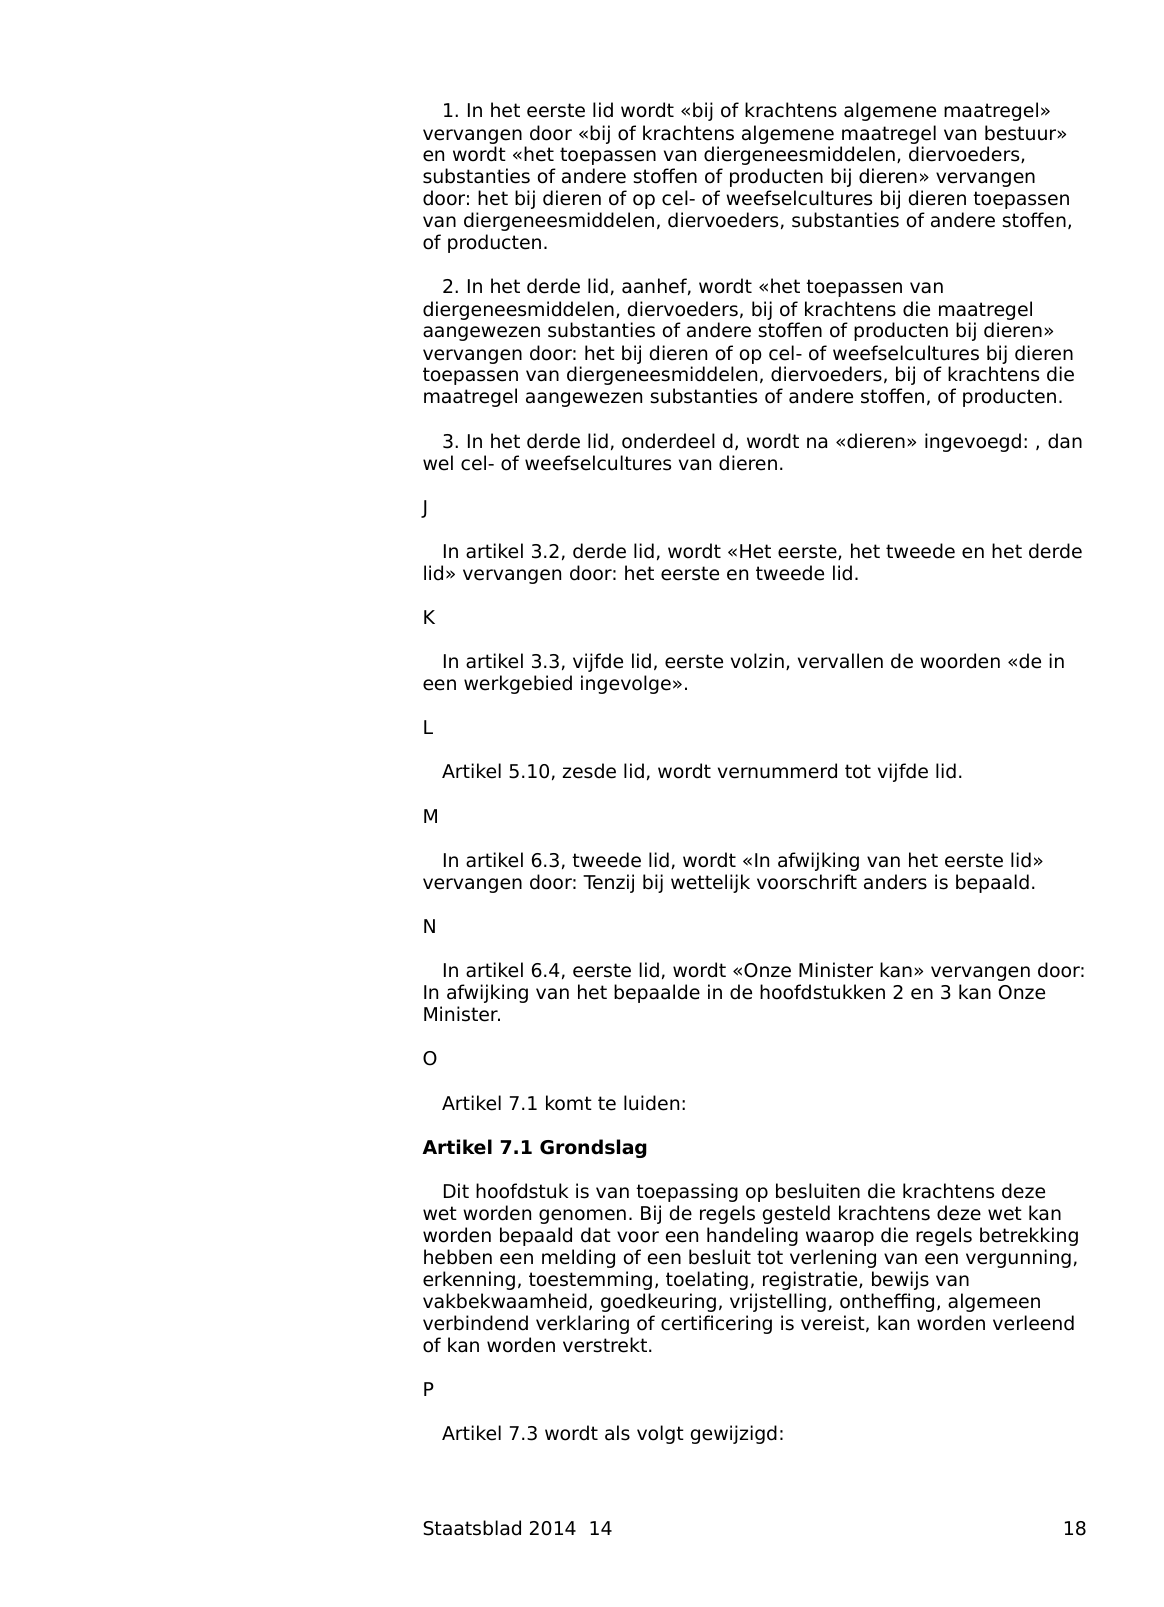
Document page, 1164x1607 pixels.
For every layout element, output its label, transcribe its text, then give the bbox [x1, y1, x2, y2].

text In artikel 6.3, tweede lid, wordt «In afwijking van het eerste lid» vervangen door: Tenzij bij wettelijk voorschrift anders is bepaald. [422, 850, 1087, 894]
text 3. In het derde lid, onderdeel d, wordt na «dieren» ingevoegd: , dan wel cel- of weefselcultures van dieren. [422, 431, 1087, 474]
text Artikel 7.3 wordt als volgt gewijzigd: [422, 1423, 1087, 1445]
text In artikel 3.2, derde lid, wordt «Het eerste, het tweede en het derde lid» vervangen door: het eerste en tweede lid. [422, 541, 1087, 585]
text P [422, 1379, 1087, 1401]
text L [422, 717, 1087, 739]
text J [422, 497, 1087, 519]
text K [422, 607, 1087, 629]
text 2. In het derde lid, aanhef, wordt «het toepassen van diergeneesmiddelen, diervoeders, bij of krachtens die maatregel aangewezen substanties of andere stoffen of producten bij dieren» vervangen door: het bij dieren of op cel- of weefselcultures bij dieren toepassen van diergeneesmiddelen, diervoeders, bij of krachtens die maatregel aangewezen substanties of andere stoffen, of producten. [422, 276, 1087, 408]
text N [422, 916, 1087, 938]
text M [422, 806, 1087, 828]
text O [422, 1048, 1087, 1070]
text In artikel 6.4, eerste lid, wordt «Onze Minister kan» vervangen door: In afwijking van het bepaalde in de hoofdstukken 2 en 3 kan Onze Minister. [422, 960, 1087, 1026]
text Artikel 5.10, zesde lid, wordt vernummerd tot vijfde lid. [422, 761, 1087, 783]
text Dit hoofdstuk is van toepassing op besluiten die krachtens deze wet worden genomen. Bij de regels gesteld krachtens deze wet kan worden bepaald dat voor een handeling waarop die regels betrekking hebben een melding of een besluit tot verlening van een vergunning, erkenning, toestemming, toelating, registratie, bewijs van vakbekwaamheid, goedkeuring, vrijstelling, ontheffing, algemeen verbindend verklaring of certificering is vereist, kan worden verleend of kan worden verstrekt. [422, 1181, 1087, 1357]
subtitle Artikel 7.1 Grondslag [422, 1137, 1087, 1158]
text 1. In het eerste lid wordt «bij of krachtens algemene maatregel» vervangen door «bij of krachtens algemene maatregel van bestuur» en wordt «het toepassen van diergeneesmiddelen, diervoeders, substanties of andere stoffen of producten bij dieren» vervangen door: het bij dieren of op cel- of weefselcultures bij dieren toepassen van diergeneesmiddelen, diervoeders, substanties of andere stoffen, of producten. [422, 100, 1087, 254]
text Artikel 7.1 komt te luiden: [422, 1092, 1087, 1114]
text In artikel 3.3, vijfde lid, eerste volzin, vervallen de woorden «de in een werkgebied ingevolge». [422, 651, 1087, 695]
